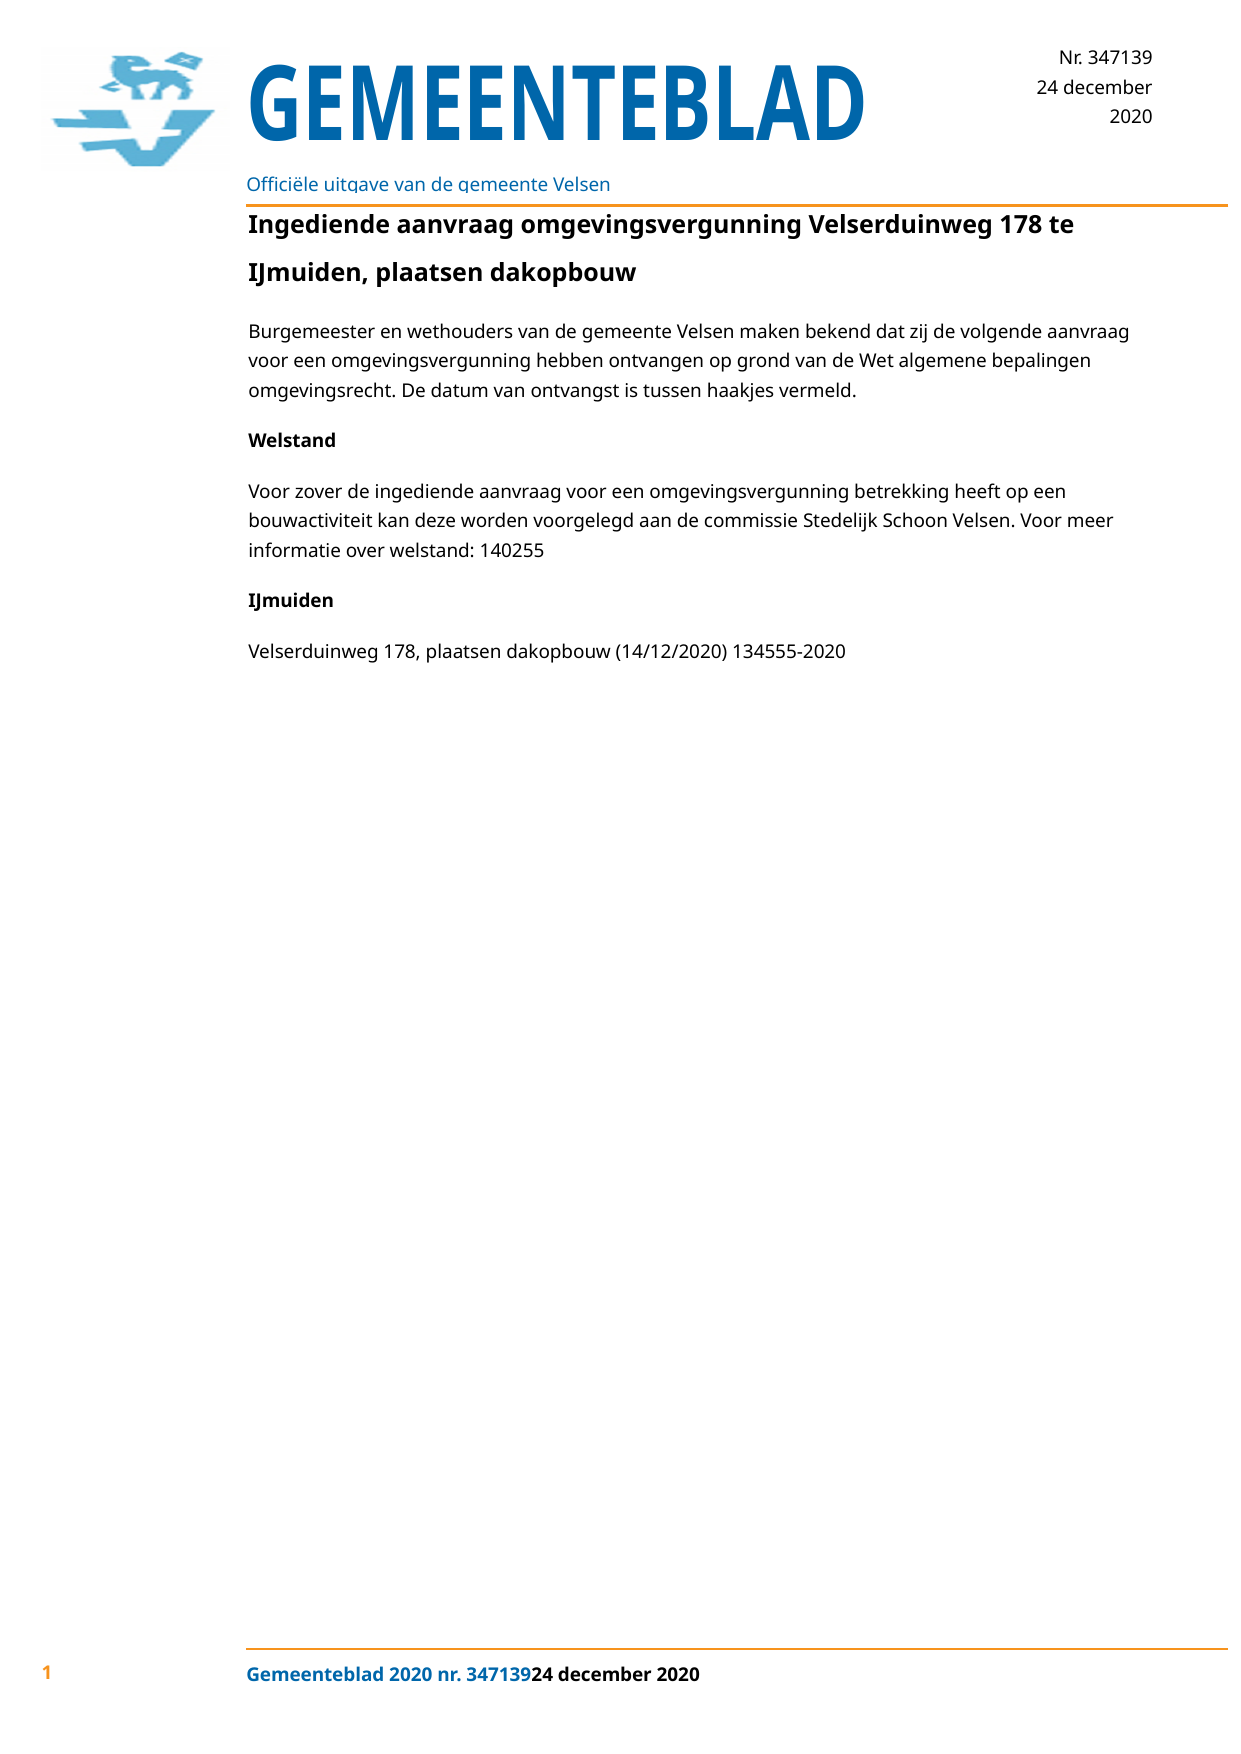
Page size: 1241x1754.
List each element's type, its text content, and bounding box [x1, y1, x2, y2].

text Ingediende aanvraag omgevingsvergunning Velserduinweg 178 te IJmuiden, plaatsen dakopbouw [248, 207, 1152, 288]
text Velserduinweg 178, plaatsen dakopbouw (14/12/2020) 134555-2020 [248, 638, 1152, 664]
text IJmuiden [248, 587, 1152, 613]
text Voor zover de ingediende aanvraag voor een omgevingsvergunning betrekking heeft op een bouwactiviteit kan deze worden voorgelegd aan de commissie Stedelijk Schoon Velsen. Voor meer informatie over welstand: 140255 [248, 478, 1152, 563]
text Welstand [248, 427, 1152, 453]
picture [41, 47, 231, 172]
text Burgemeester en wethouders van de gemeente Velsen maken bekend dat zij de volgende aanvraag voor een omgevingsvergunning hebben ontvangen op grond van de Wet algemene bepalingen omgevingsrecht. De datum van ontvangst is tussen haakjes vermeld. [248, 318, 1152, 403]
